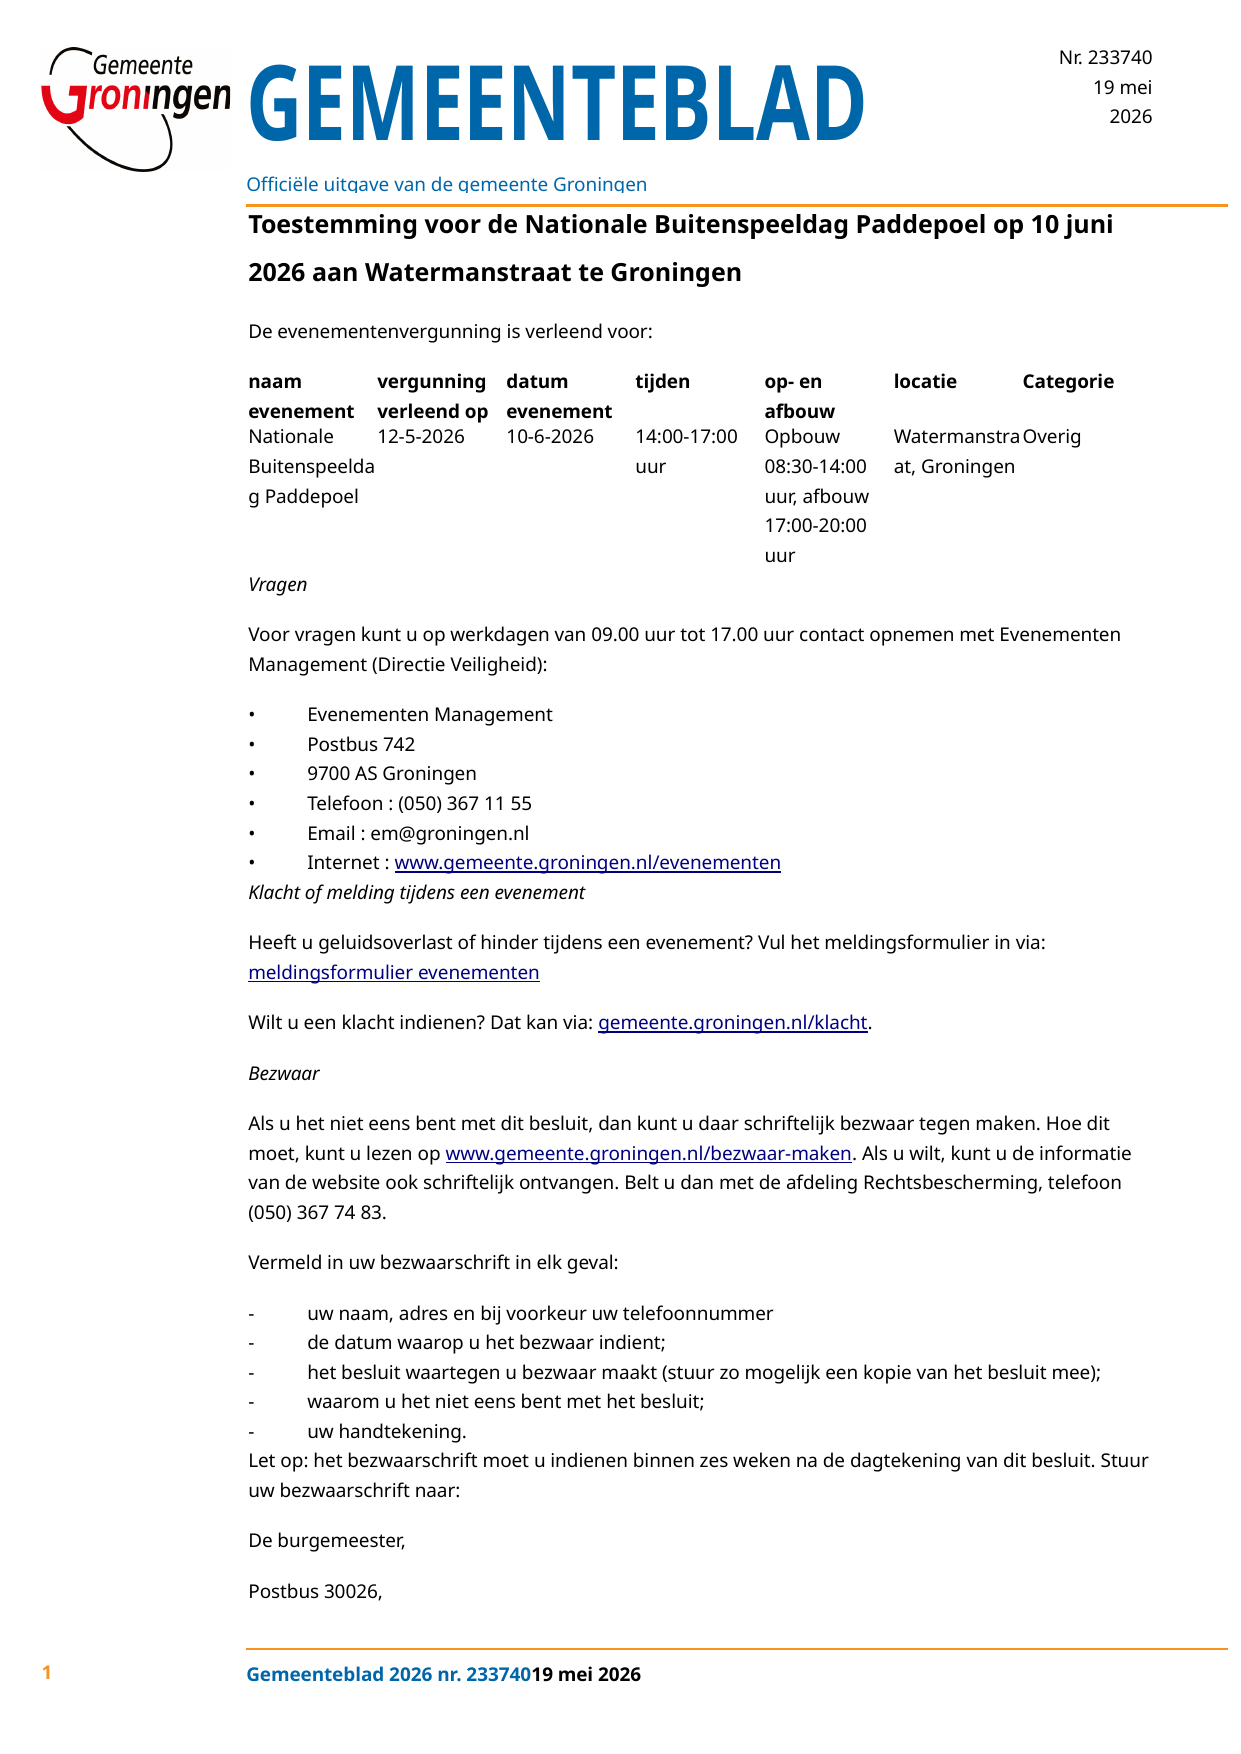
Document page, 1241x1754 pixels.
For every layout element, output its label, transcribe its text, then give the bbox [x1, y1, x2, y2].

text De burgemeester, [248, 1528, 1152, 1553]
table_cell 14:00-17:00 uur [635, 424, 764, 568]
table_header naam evenement [248, 369, 377, 424]
text Bezwaar [248, 1060, 1152, 1086]
text Wilt u een klacht indienen? Dat kan via: gemeente.groningen.nl/klacht. [248, 1009, 1152, 1035]
list Internet : www.gemeente.groningen.nl/evenementen [248, 849, 1152, 875]
list 9700 AS Groningen [248, 761, 1152, 786]
table_header tijden [635, 369, 764, 424]
text Vragen [248, 571, 1152, 597]
text Klacht of melding tijdens een evenement [248, 879, 1152, 905]
table_cell 12-5-2026 [377, 424, 506, 568]
list Postbus 742 [248, 731, 1152, 757]
table_cell 10-6-2026 [506, 424, 635, 568]
list uw naam, adres en bij voorkeur uw telefoonnummer [248, 1300, 1152, 1326]
table_header locatie [894, 369, 1022, 424]
list de datum waarop u het bezwaar indient; [248, 1329, 1152, 1355]
list uw handtekening. [248, 1418, 1152, 1444]
table_header Categorie [1023, 369, 1152, 424]
list Email : em@groningen.nl [248, 820, 1152, 846]
table_header op- en afbouw [764, 369, 893, 424]
table_cell Nationale Buitenspeeldag Paddepoel [248, 424, 377, 568]
list het besluit waartegen u bezwaar maakt (stuur zo mogelijk een kopie van het besluit mee); [248, 1359, 1152, 1385]
list Evenementen Management [248, 701, 1152, 727]
text Let op: het bezwaarschrift moet u indienen binnen zes weken na de dagtekening van dit besluit. Stuur uw bezwaarschrift naar: [248, 1448, 1152, 1503]
text Toestemming voor de Nationale Buitenspeeldag Paddepoel op 10 juni 2026 aan Watermanstraat te Groningen [248, 207, 1152, 288]
table_cell Overig [1023, 424, 1152, 568]
table_header vergunning verleend op [377, 369, 506, 424]
list waarom u het niet eens bent met het besluit; [248, 1388, 1152, 1414]
text Voor vragen kunt u op werkdagen van 09.00 uur tot 17.00 uur contact opnemen met Evenementen Management (Directie Veiligheid): [248, 621, 1152, 677]
text Als u het niet eens bent met dit besluit, dan kunt u daar schriftelijk bezwaar tegen maken. Hoe dit moet, kunt u lezen op www.gemeente.groningen.nl/bezwaar-maken. Als u wilt, kunt u de informatie van de website ook schriftelijk ontvangen. Belt u dan met de afdeling Rechtsbescherming, telefoon (050) 367 74 83. [248, 1110, 1152, 1225]
text Postbus 30026, [248, 1578, 1152, 1604]
text De evenementenvergunning is verleend voor: [248, 318, 1152, 344]
text Vermeld in uw bezwaarschrift in elk geval: [248, 1249, 1152, 1275]
list Telefoon : (050) 367 11 55 [248, 790, 1152, 816]
text Heeft u geluidsoverlast of hinder tijdens een evenement? Vul het meldingsformulier in via: meldingsformulier evenementen [248, 929, 1152, 985]
table_cell Watermanstraat, Groningen [894, 424, 1022, 568]
table_cell Opbouw 08:30-14:00 uur, afbouw 17:00-20:00 uur [764, 424, 893, 568]
picture [41, 47, 231, 172]
table_header datum evenement [506, 369, 635, 424]
